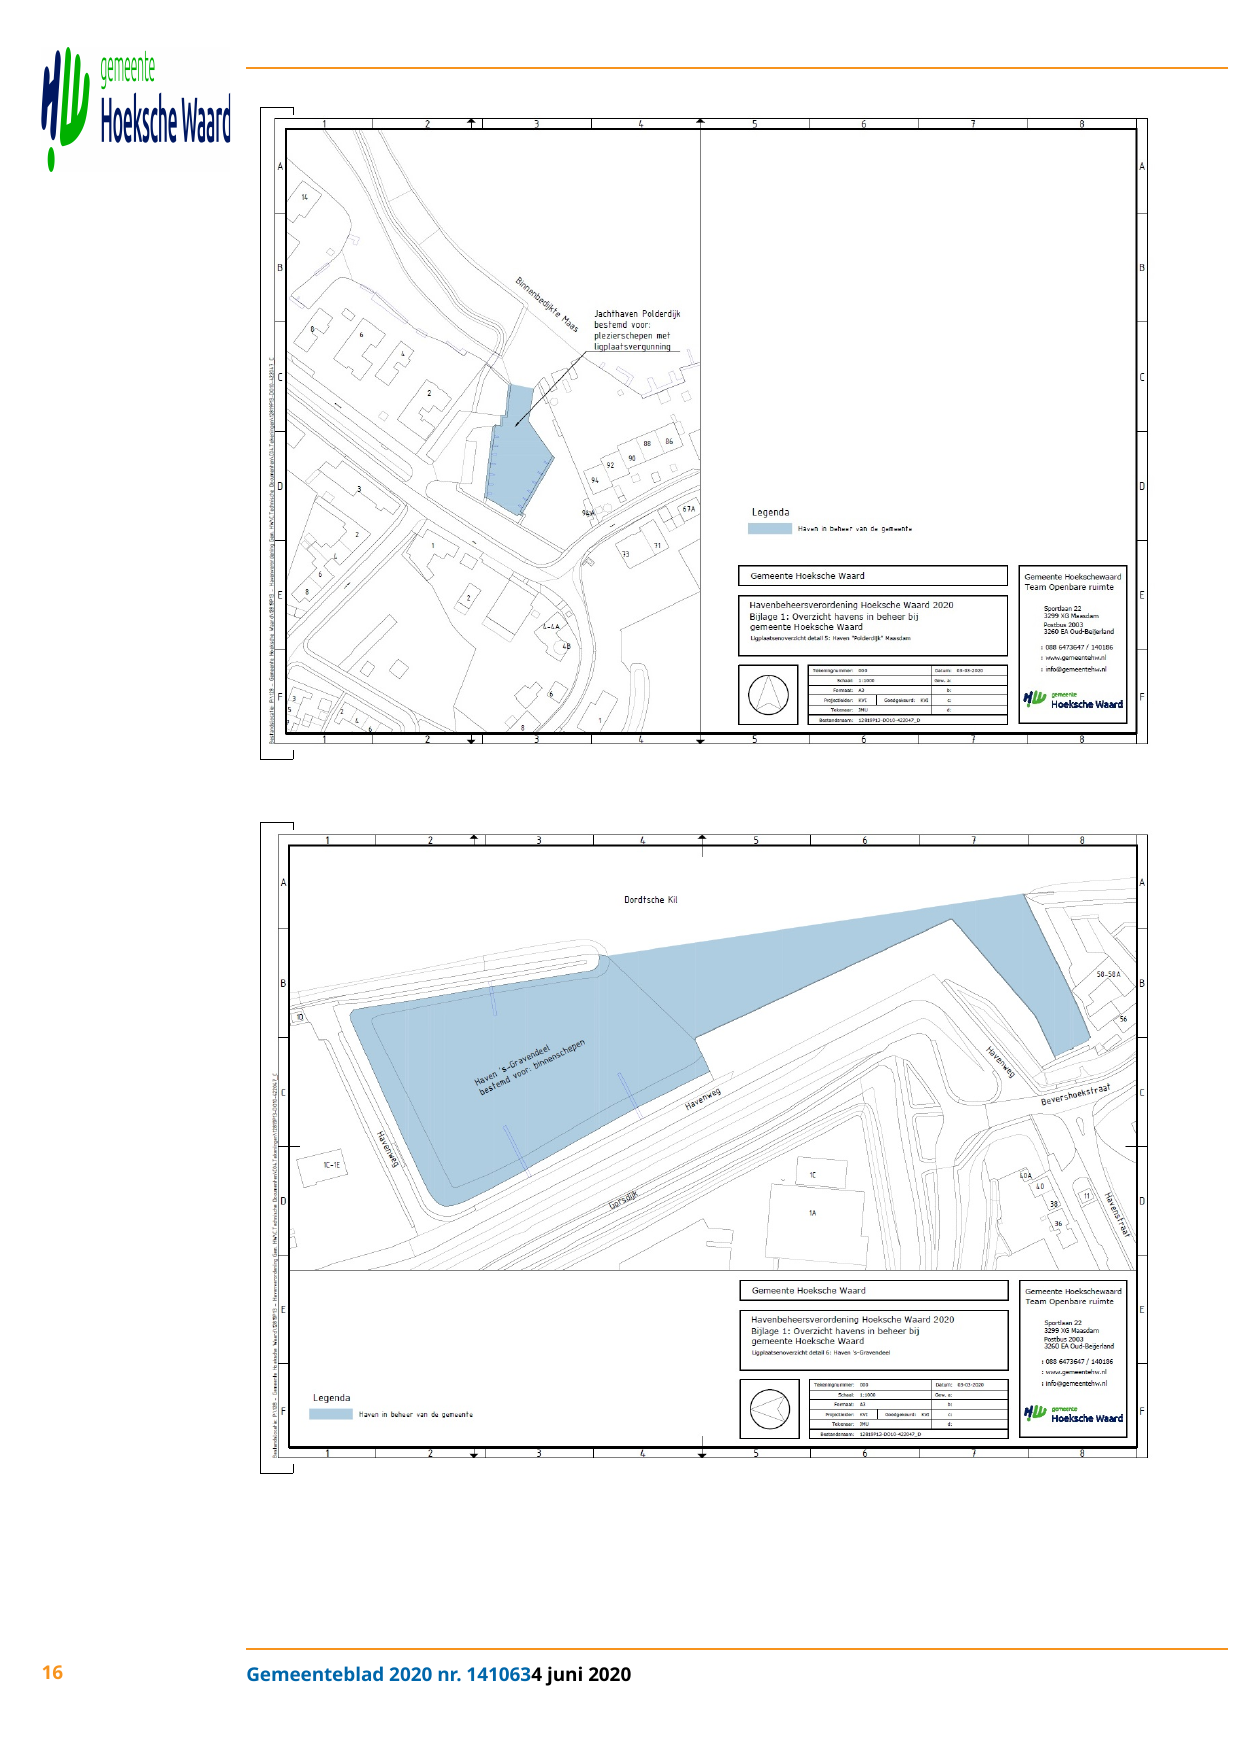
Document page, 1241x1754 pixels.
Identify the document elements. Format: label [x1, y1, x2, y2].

picture [268, 115, 1155, 750]
picture [268, 830, 1155, 1464]
picture [41, 47, 231, 172]
